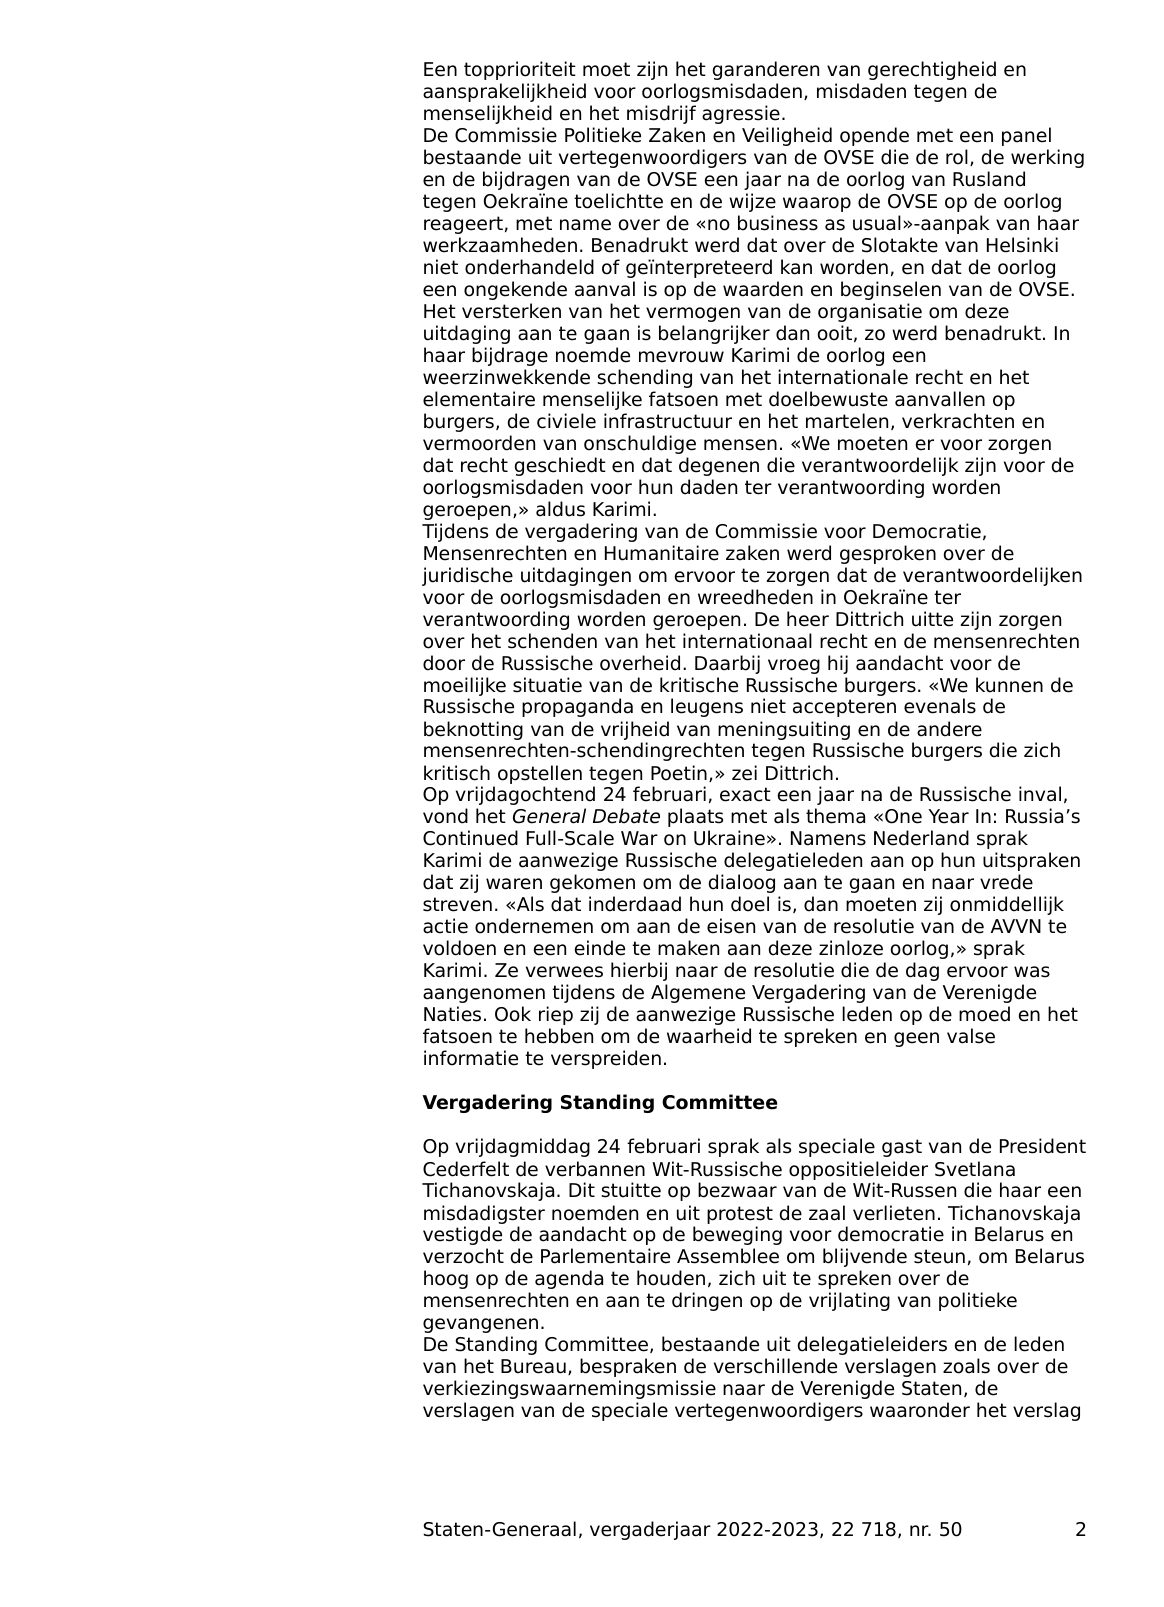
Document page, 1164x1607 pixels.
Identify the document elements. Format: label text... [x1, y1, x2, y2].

text Op vrijdagmiddag 24 februari sprak als speciale gast van de President Cederfelt de verbannen Wit-Russische oppositieleider Svetlana Tichanovskaja. Dit stuitte op bezwaar van de Wit-Russen die haar een misdadigster noemden en uit protest de zaal verlieten. Tichanovskaja vestigde de aandacht op de beweging voor democratie in Belarus en verzocht de Parlementaire Assemblee om blijvende steun, om Belarus hoog op de agenda te houden, zich uit te spreken over de mensenrechten en aan te dringen op de vrijlating van politieke gevangenen. [422, 1136, 1087, 1334]
subtitle Vergadering Standing Committee [422, 1092, 1087, 1114]
text Een topprioriteit moet zijn het garanderen van gerechtigheid en aansprakelijkheid voor oorlogsmisdaden, misdaden tegen de menselijkheid en het misdrijf agressie. [422, 59, 1087, 125]
text Op vrijdagochtend 24 februari, exact een jaar na de Russische inval, vond het General Debate plaats met als thema «One Year In: Russia’s Continued Full-Scale War on Ukraine». Namens Nederland sprak Karimi de aanwezige Russische delegatieleden aan op hun uitspraken dat zij waren gekomen om de dialoog aan te gaan en naar vrede streven. «Als dat inderdaad hun doel is, dan moeten zij onmiddellijk actie ondernemen om aan de eisen van de resolutie van de AVVN te voldoen en een einde te maken aan deze zinloze oorlog,» sprak Karimi. Ze verwees hierbij naar de resolutie die de dag ervoor was aangenomen tijdens de Algemene Vergadering van de Verenigde Naties. Ook riep zij de aanwezige Russische leden op de moed en het fatsoen te hebben om de waarheid te spreken en geen valse informatie te verspreiden. [422, 784, 1087, 1070]
text De Commissie Politieke Zaken en Veiligheid opende met een panel bestaande uit vertegenwoordigers van de OVSE die de rol, de werking en de bijdragen van de OVSE een jaar na de oorlog van Rusland tegen Oekraïne toelichtte en de wijze waarop de OVSE op de oorlog reageert, met name over de «no business as usual»-aanpak van haar werkzaamheden. Benadrukt werd dat over de Slotakte van Helsinki niet onderhandeld of geïnterpreteerd kan worden, en dat de oorlog een ongekende aanval is op de waarden en beginselen van de OVSE. Het versterken van het vermogen van de organisatie om deze uitdaging aan te gaan is belangrijker dan ooit, zo werd benadrukt. In haar bijdrage noemde mevrouw Karimi de oorlog een weerzinwekkende schending van het internationale recht en het elementaire menselijke fatsoen met doelbewuste aanvallen op burgers, de civiele infrastructuur en het martelen, verkrachten en vermoorden van onschuldige mensen. «We moeten er voor zorgen dat recht geschiedt en dat degenen die verantwoordelijk zijn voor de oorlogsmisdaden voor hun daden ter verantwoording worden geroepen,» aldus Karimi. [422, 125, 1087, 521]
text Tijdens de vergadering van de Commissie voor Democratie, Mensenrechten en Humanitaire zaken werd gesproken over de juridische uitdagingen om ervoor te zorgen dat de verantwoordelijken voor de oorlogsmisdaden en wreedheden in Oekraïne ter verantwoording worden geroepen. De heer Dittrich uitte zijn zorgen over het schenden van het internationaal recht en de mensenrechten door de Russische overheid. Daarbij vroeg hij aandacht voor de moeilijke situatie van de kritische Russische burgers. «We kunnen de Russische propaganda en leugens niet accepteren evenals de beknotting van de vrijheid van meningsuiting en de andere mensenrechten-schendingrechten tegen Russische burgers die zich kritisch opstellen tegen Poetin,» zei Dittrich. [422, 521, 1087, 784]
text De Standing Committee, bestaande uit delegatieleiders en de leden van het Bureau, bespraken de verschillende verslagen zoals over de verkiezingswaarnemingsmissie naar de Verenigde Staten, de verslagen van de speciale vertegenwoordigers waaronder het verslag [422, 1334, 1087, 1422]
